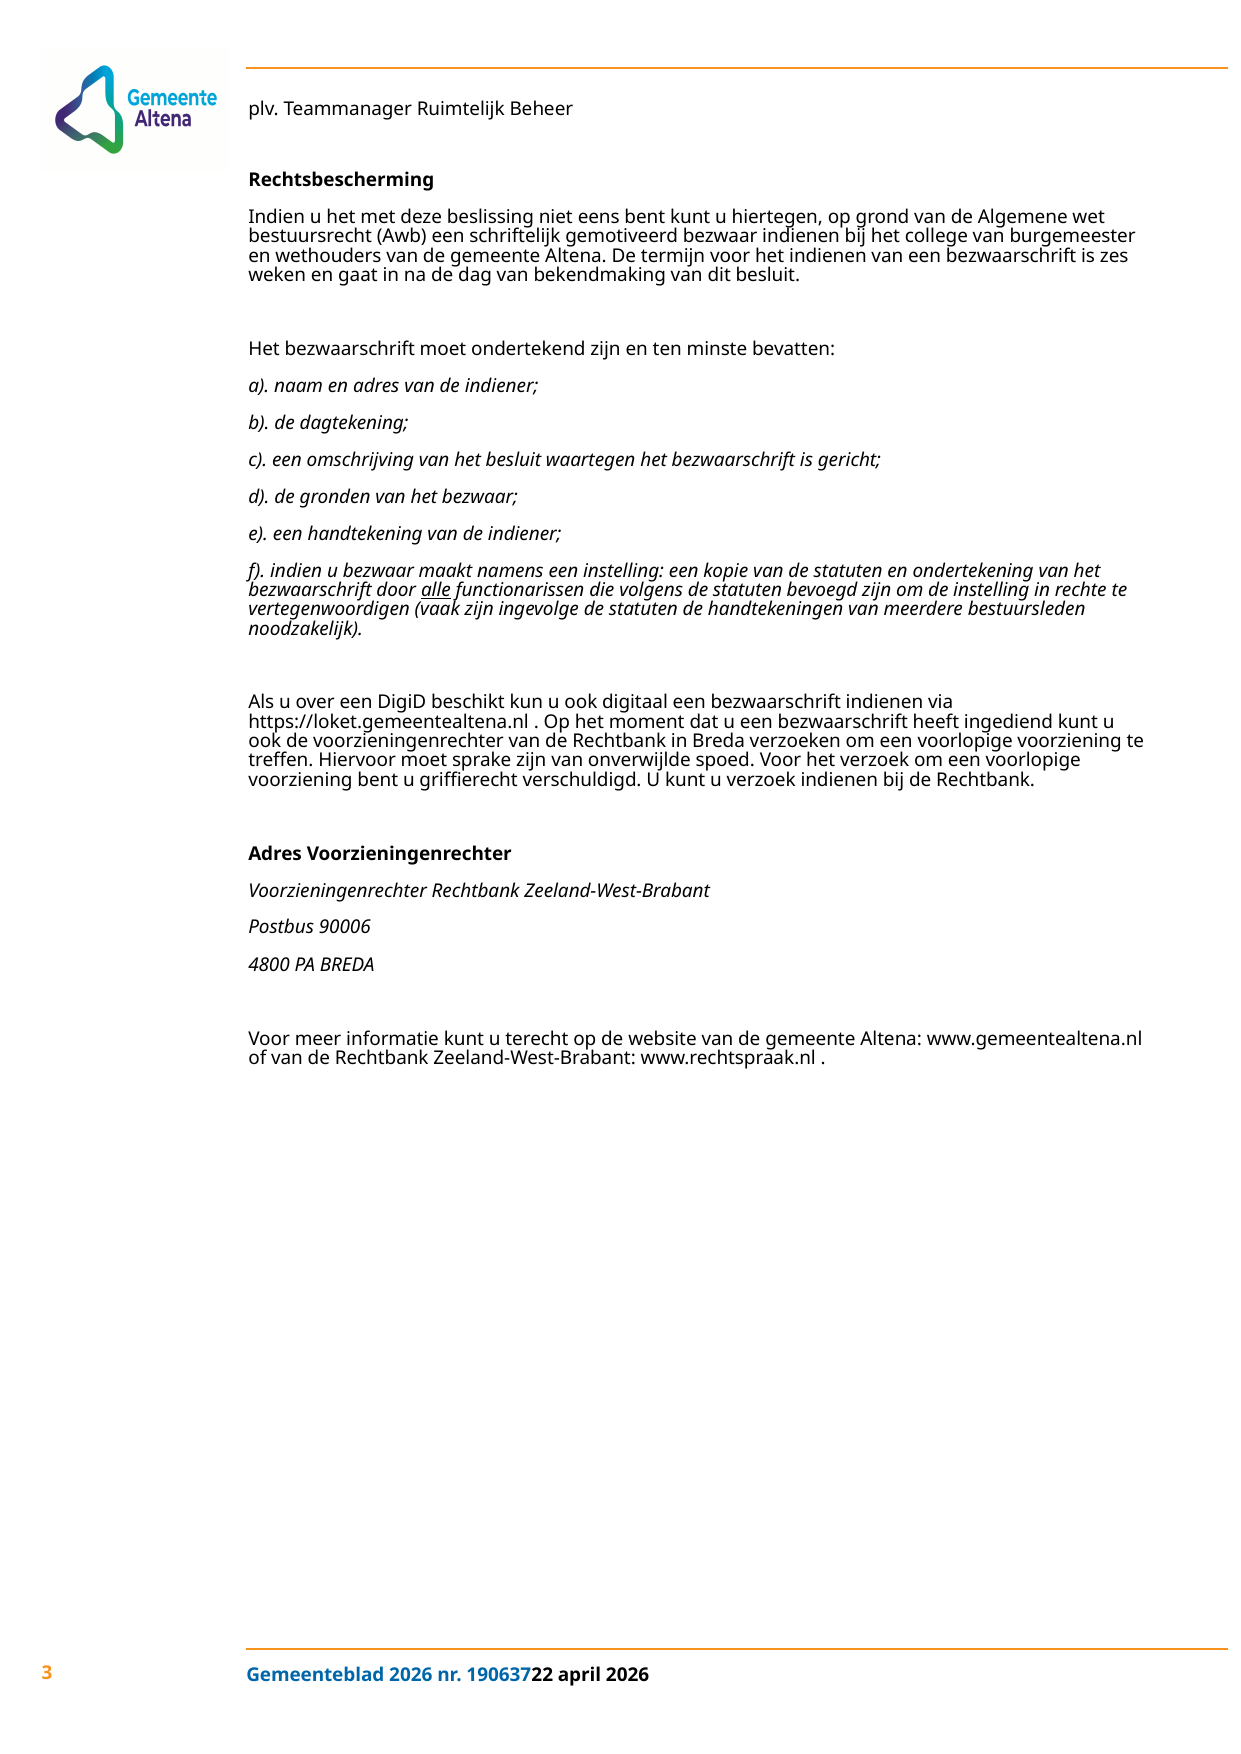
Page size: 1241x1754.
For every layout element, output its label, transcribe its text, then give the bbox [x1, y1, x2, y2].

text plv. Teammanager Ruimtelijk Beheer [248, 95, 1152, 121]
text Indien u het met deze beslissing niet eens bent kunt u hiertegen, op grond van de Algemene wet bestuursrecht (Awb) een schriftelijk gemotiveerd bezwaar indienen bij het college van burgemeester en wethouders van de gemeente Altena. De termijn voor het indienen van een bezwaarschrift is zes weken en gaat in na de dag van bekendmaking van dit besluit. [248, 208, 1152, 285]
text Adres Voorzieningenrechter [248, 844, 1152, 864]
text Postbus 90006 [248, 918, 1152, 938]
text b). de dagtekening; [248, 414, 1152, 433]
picture [41, 47, 231, 172]
text c). een omschrijving van het besluit waartegen het bezwaarschrift is gericht; [248, 451, 1152, 470]
text Voor meer informatie kunt u terecht op de website van de gemeente Altena: www.gemeentealtena.nl of van de Rechtbank Zeeland-West-Brabant: www.rechtspraak.nl . [248, 1029, 1152, 1068]
text d). de gronden van het bezwaar; [248, 488, 1152, 507]
text a). naam en adres van de indiener; [248, 377, 1152, 396]
text f). indien u bezwaar maakt namens een instelling: een kopie van de statuten en ondertekening van het bezwaarschrift door alle functionarissen die volgens de statuten bevoegd zijn om de instelling in rechte te vertegenwoordigen (vaak zijn ingevolge de statuten de handtekeningen van meerdere bestuursleden noodzakelijk). [248, 562, 1152, 639]
text Rechtsbescherming [248, 171, 1152, 190]
text Als u over een DigiD beschikt kun u ook digitaal een bezwaarschrift indienen via https://loket.gemeentealtena.nl . Op het moment dat u een bezwaarschrift heeft ingediend kunt u ook de voorzieningenrechter van de Rechtbank in Breda verzoeken om een voorlopige voorziening te treffen. Hiervoor moet sprake zijn van onverwijlde spoed. Voor het verzoek om een voorlopige voorziening bent u griffierecht verschuldigd. U kunt u verzoek indienen bij de Rechtbank. [248, 693, 1152, 790]
text Het bezwaarschrift moet ondertekend zijn en ten minste bevatten: [248, 340, 1152, 359]
text e). een handtekening van de indiener; [248, 525, 1152, 544]
text Voorzieningenrechter Rechtbank Zeeland-West-Brabant [248, 882, 1152, 901]
text 4800 PA BREDA [248, 956, 1152, 975]
